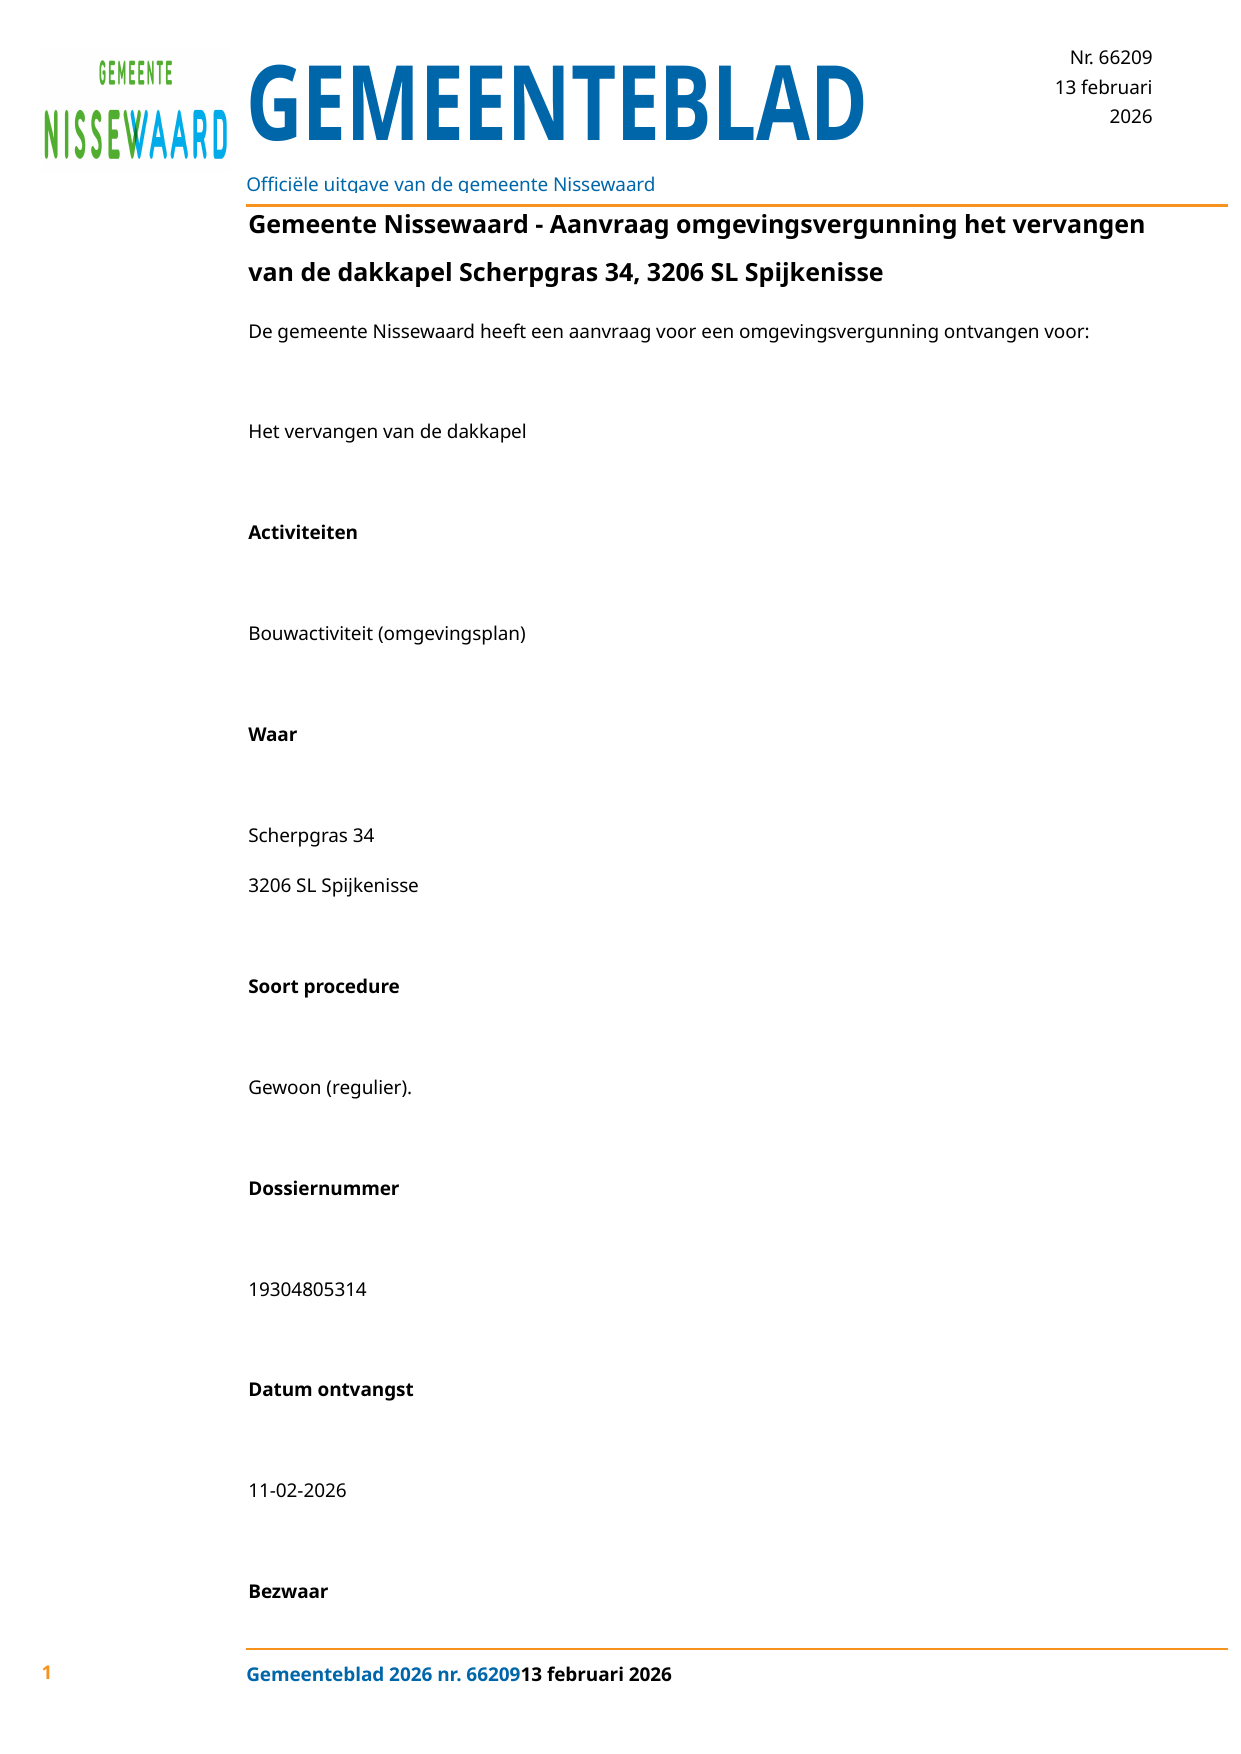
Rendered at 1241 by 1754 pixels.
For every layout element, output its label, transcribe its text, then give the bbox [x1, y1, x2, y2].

text De gemeente Nissewaard heeft een aanvraag voor een omgevingsvergunning ontvangen voor: [248, 318, 1152, 344]
picture [41, 47, 231, 172]
text Gemeente Nissewaard - Aanvraag omgevingsvergunning het vervangen van de dakkapel Scherpgras 34, 3206 SL Spijkenisse [248, 207, 1152, 288]
text Scherpgras 34 [248, 822, 1152, 848]
text Het vervangen van de dakkapel [248, 419, 1152, 444]
text Gewoon (regulier). [248, 1074, 1152, 1100]
text Activiteiten [248, 519, 1152, 545]
text Bouwactiviteit (omgevingsplan) [248, 620, 1152, 646]
text 19304805314 [248, 1276, 1152, 1302]
text Bezwaar [248, 1578, 1152, 1604]
text 11-02-2026 [248, 1477, 1152, 1503]
text Datum ontvangst [248, 1377, 1152, 1402]
text 3206 SL Spijkenisse [248, 872, 1152, 898]
text Waar [248, 721, 1152, 747]
text Soort procedure [248, 973, 1152, 999]
text Dossiernummer [248, 1175, 1152, 1201]
